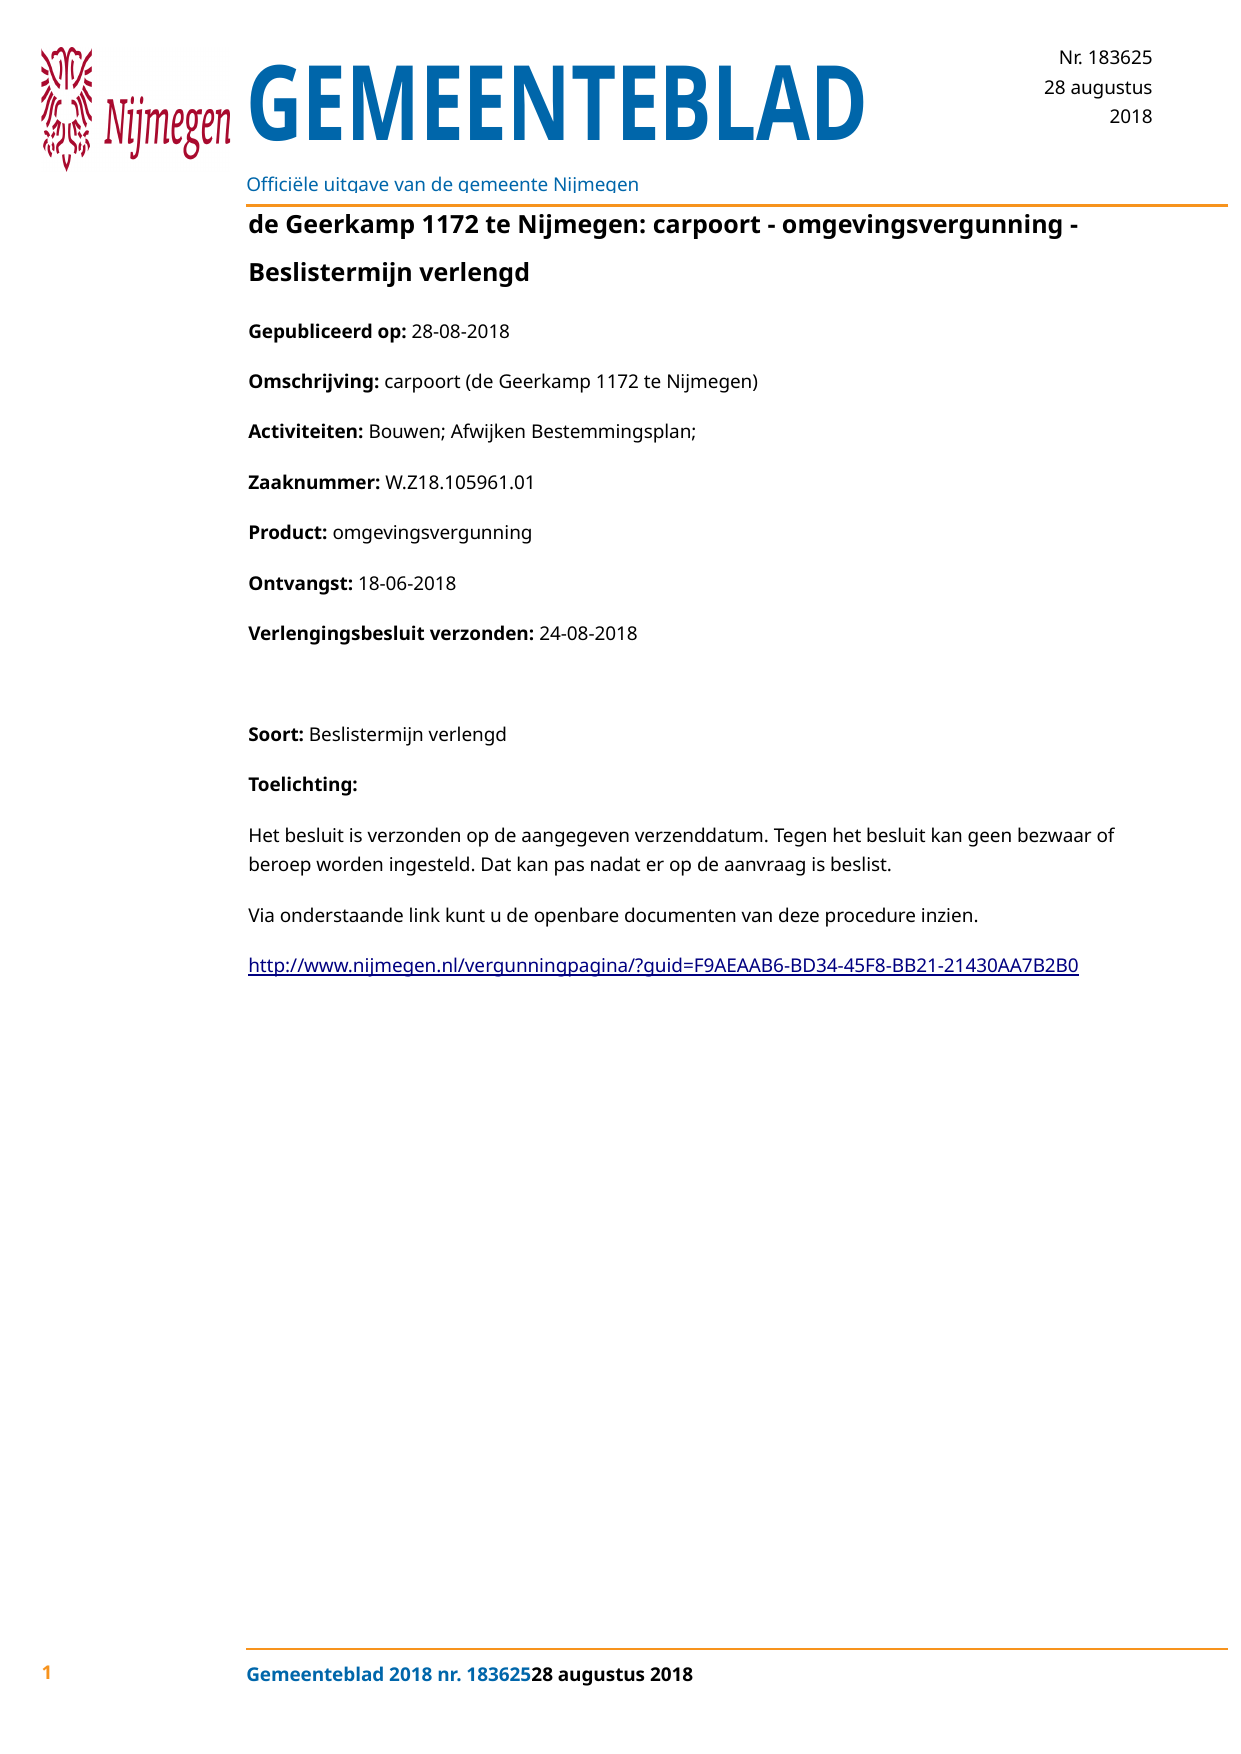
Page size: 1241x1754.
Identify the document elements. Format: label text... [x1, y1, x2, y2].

text http://www.nijmegen.nl/vergunningpagina/?guid=F9AEAAB6-BD34-45F8-BB21-21430AA7B2B0 [248, 952, 1152, 978]
text Product: omgevingsvergunning [248, 519, 1152, 545]
text Via onderstaande link kunt u de openbare documenten van deze procedure inzien. [248, 902, 1152, 928]
text Activiteiten: Bouwen; Afwijken Bestemmingsplan; [248, 419, 1152, 444]
text Zaaknummer: W.Z18.105961.01 [248, 469, 1152, 495]
text de Geerkamp 1172 te Nijmegen: carpoort - omgevingsvergunning - Beslistermijn verlengd [248, 207, 1152, 288]
text Verlengingsbesluit verzonden: 24-08-2018 [248, 620, 1152, 646]
text Het besluit is verzonden op de aangegeven verzenddatum. Tegen het besluit kan geen bezwaar of beroep worden ingesteld. Dat kan pas nadat er op de aanvraag is beslist. [248, 822, 1152, 877]
picture [41, 47, 231, 172]
text Soort: Beslistermijn verlengd [248, 721, 1152, 747]
text Gepubliceerd op: 28-08-2018 [248, 318, 1152, 344]
text Ontvangst: 18-06-2018 [248, 570, 1152, 596]
text Toelichting: [248, 772, 1152, 797]
text Omschrijving: carpoort (de Geerkamp 1172 te Nijmegen) [248, 368, 1152, 394]
